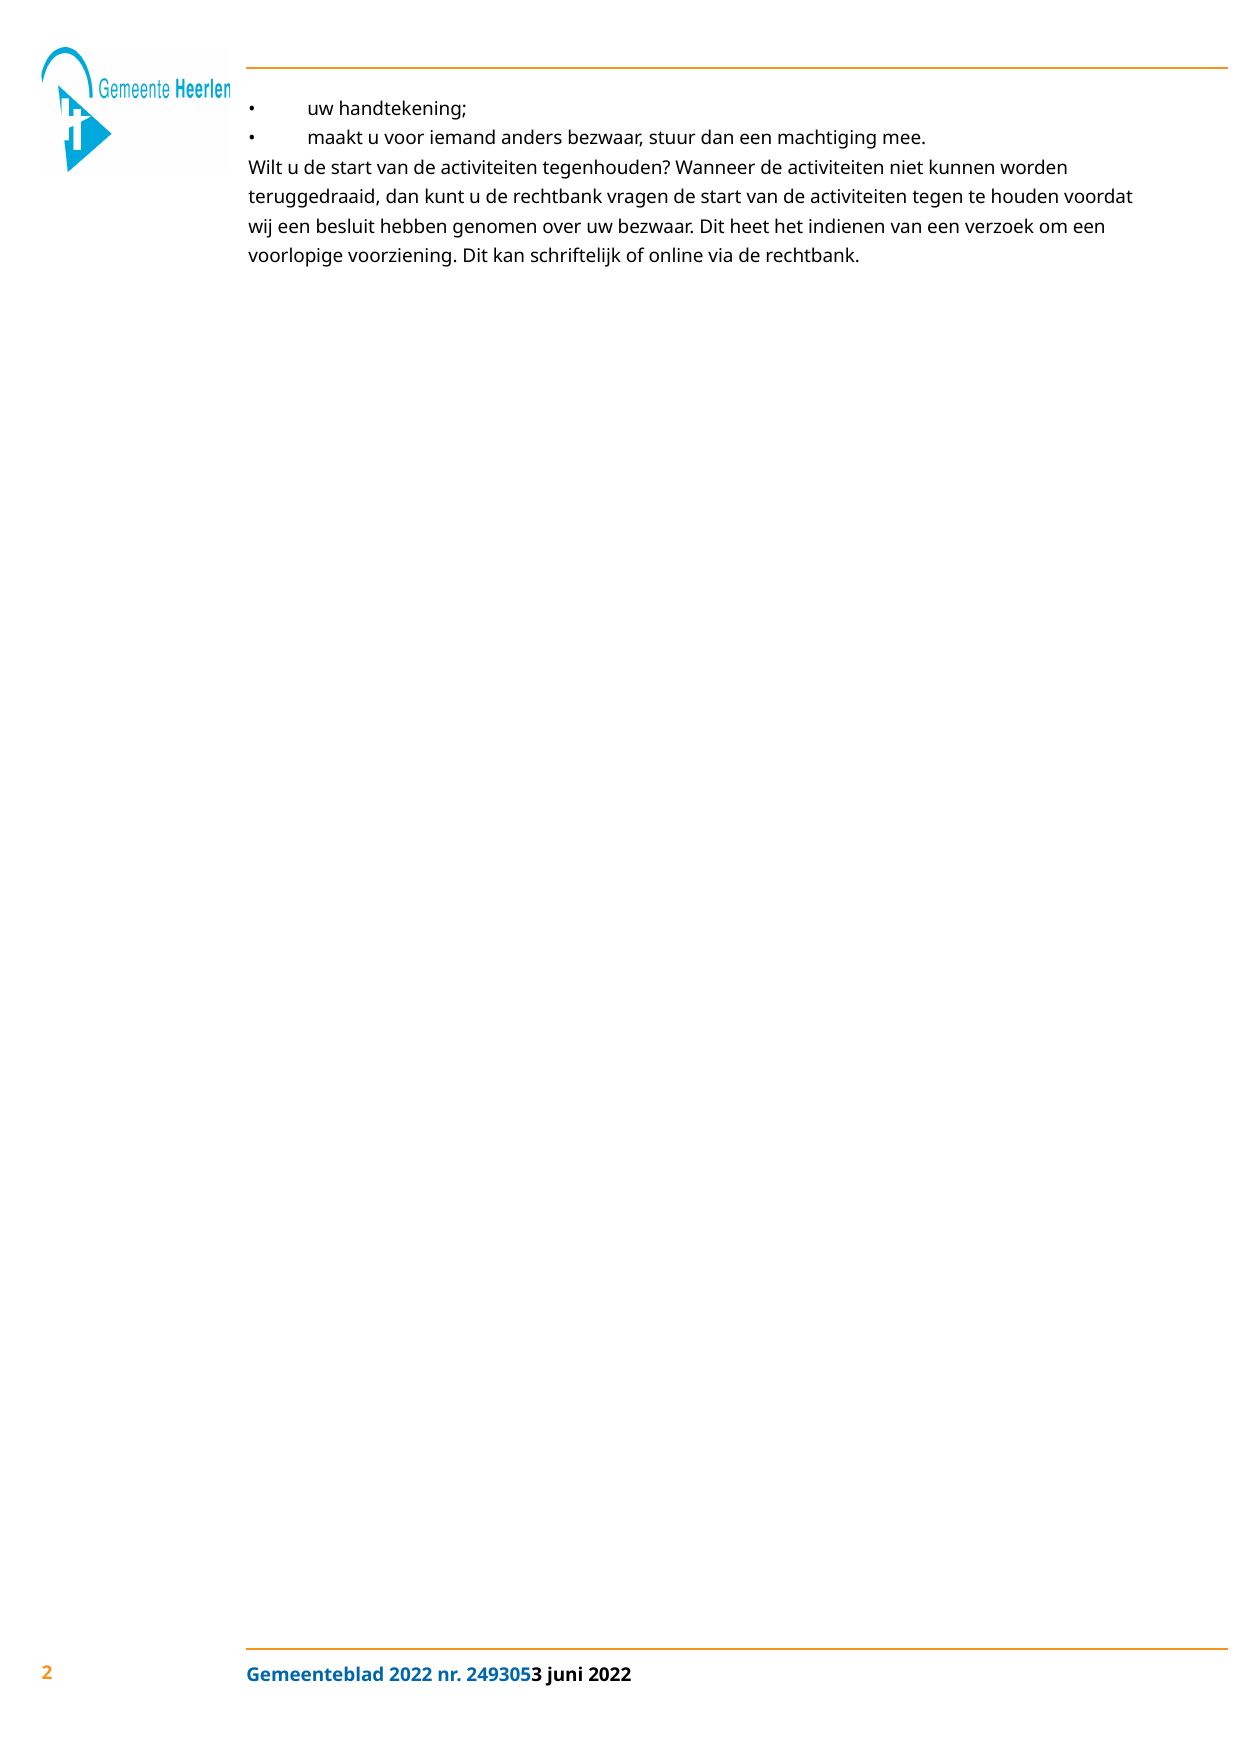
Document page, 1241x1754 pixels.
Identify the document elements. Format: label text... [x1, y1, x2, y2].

picture [41, 47, 231, 172]
list uw handtekening; [248, 95, 1152, 121]
list maakt u voor iemand anders bezwaar, stuur dan een machtiging mee. [248, 124, 1152, 150]
text Wilt u de start van de activiteiten tegenhouden? Wanneer de activiteiten niet kunnen worden teruggedraaid, dan kunt u de rechtbank vragen de start van de activiteiten tegen te houden voordat wij een besluit hebben genomen over uw bezwaar. Dit heet het indienen van een verzoek om een voorlopige voorziening. Dit kan schriftelijk of online via de rechtbank. [248, 154, 1152, 268]
picture [41, 47, 59, 70]
